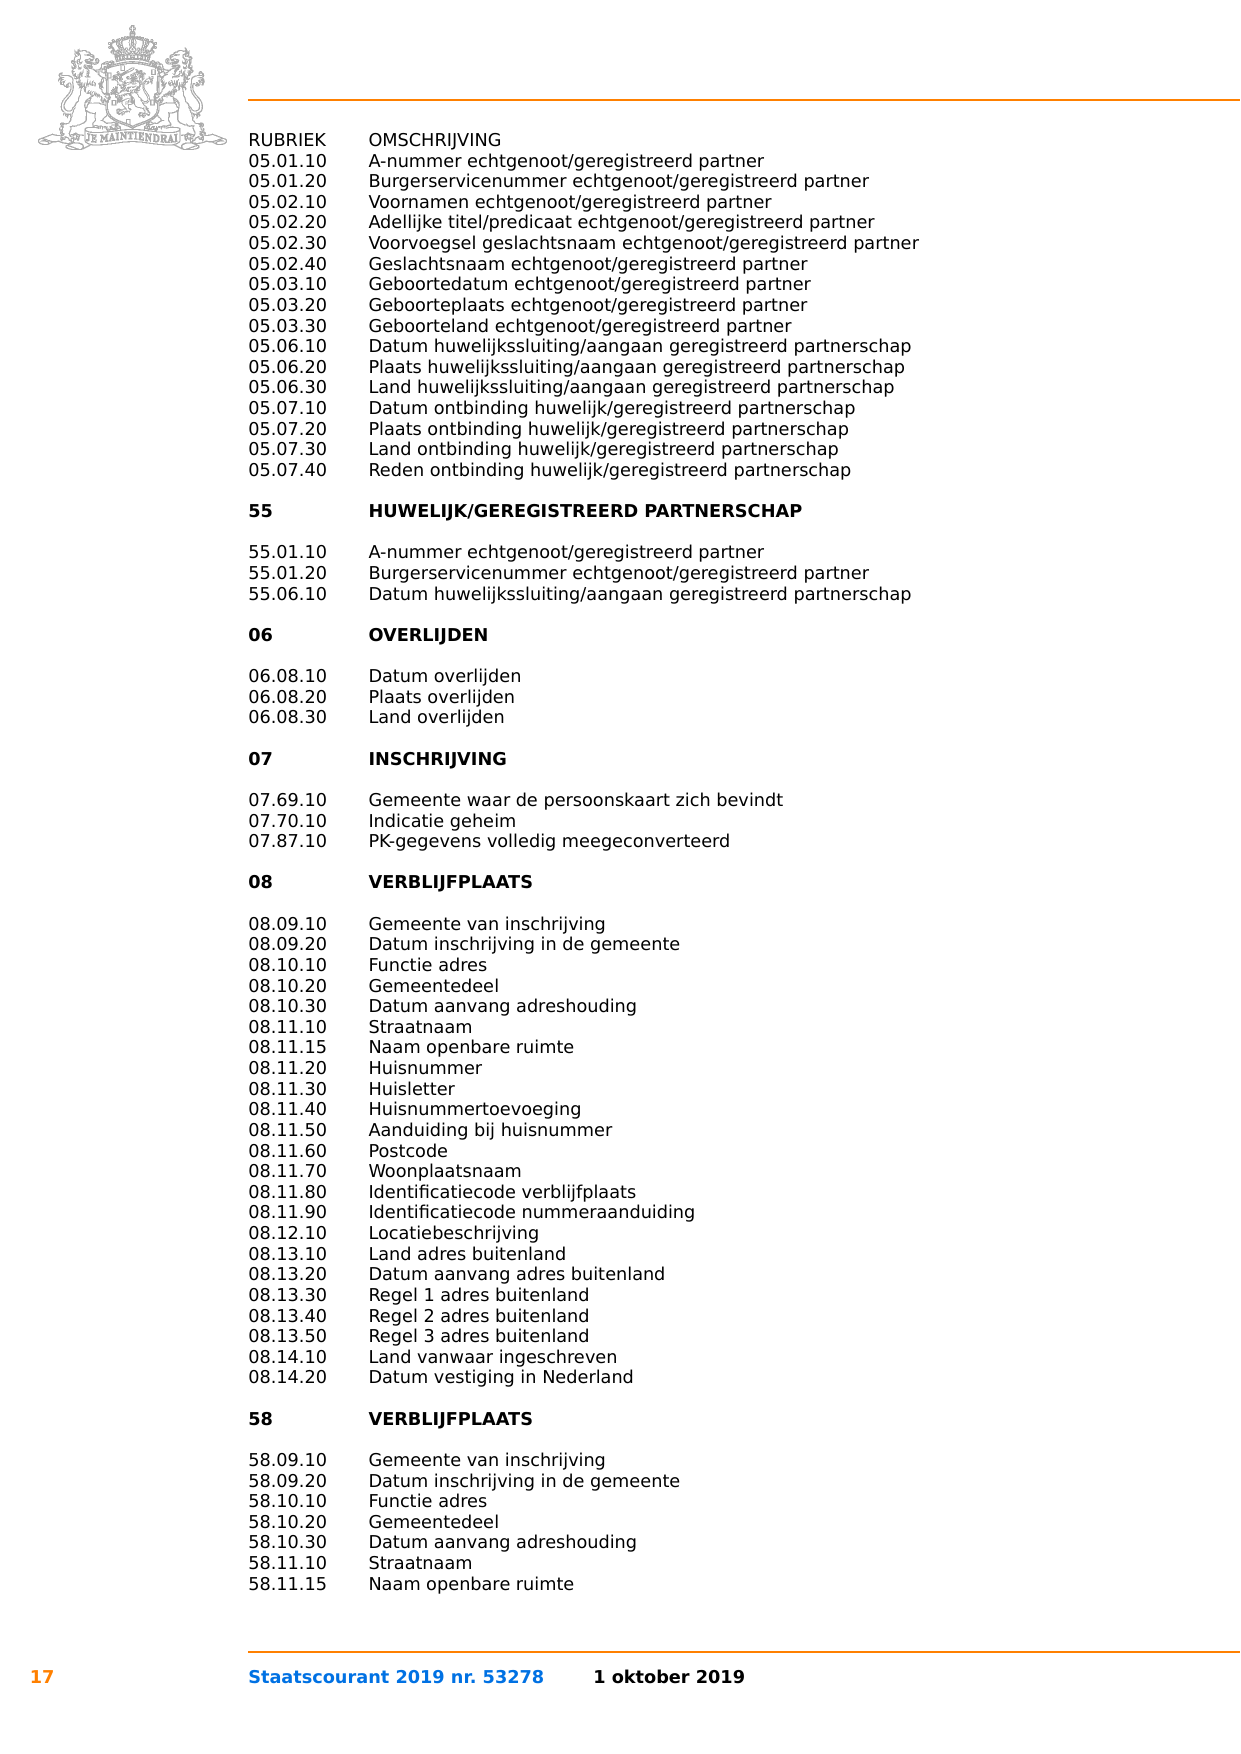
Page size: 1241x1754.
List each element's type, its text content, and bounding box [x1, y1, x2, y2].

table_cell 08 [248, 873, 362, 893]
table_cell 05.02.10 [248, 192, 362, 212]
table_cell 08.11.10 [248, 1017, 362, 1037]
table_cell A-nummer echtgenoot/geregistreerd partner [363, 151, 1163, 171]
table_cell [363, 769, 1163, 790]
table_cell [248, 481, 362, 501]
table_cell Gemeente van inschrijving [363, 1450, 1163, 1471]
table_cell 05.03.20 [248, 295, 362, 316]
table_cell 55 [248, 501, 362, 522]
table_cell 58.09.10 [248, 1450, 362, 1471]
table_cell 58.11.10 [248, 1553, 362, 1574]
table_cell Burgerservicenummer echtgenoot/geregistreerd partner [363, 171, 1163, 192]
table_cell Locatiebeschrijving [363, 1223, 1163, 1244]
table_cell [363, 604, 1163, 625]
table_cell Woonplaatsnaam [363, 1161, 1163, 1182]
table_cell [363, 852, 1163, 872]
table_cell 07.87.10 [248, 831, 362, 852]
table_cell Burgerservicenummer echtgenoot/geregistreerd partner [363, 563, 1163, 584]
table_cell Datum overlijden [363, 666, 1163, 687]
table_cell 05.02.40 [248, 254, 362, 274]
table_cell 58.10.10 [248, 1491, 362, 1512]
table_cell 08.11.90 [248, 1203, 362, 1223]
table_cell 08.14.10 [248, 1347, 362, 1367]
table_cell 08.13.10 [248, 1244, 362, 1264]
table_cell Datum aanvang adres buitenland [363, 1264, 1163, 1285]
table_cell Datum huwelijkssluiting/aangaan geregistreerd partnerschap [363, 584, 1163, 604]
table_cell Identificatiecode verblijfplaats [363, 1182, 1163, 1202]
table_cell 08.12.10 [248, 1223, 362, 1244]
table_cell [363, 646, 1163, 666]
table_cell HUWELIJK/GEREGISTREERD PARTNERSCHAP [363, 501, 1163, 522]
table_cell 05.01.10 [248, 151, 362, 171]
table_cell 58.10.30 [248, 1533, 362, 1553]
table_cell 05.06.30 [248, 378, 362, 398]
table_cell 06.08.10 [248, 666, 362, 687]
table_cell Postcode [363, 1141, 1163, 1161]
table_cell [363, 481, 1163, 501]
table_cell Voornamen echtgenoot/geregistreerd partner [363, 192, 1163, 212]
table_cell 05.02.20 [248, 213, 362, 233]
table_cell 08.11.15 [248, 1038, 362, 1058]
table_cell 05.07.10 [248, 398, 362, 419]
table_cell [363, 1388, 1163, 1409]
table_cell Huisletter [363, 1079, 1163, 1099]
table_cell 08.10.30 [248, 996, 362, 1017]
table_cell Plaats ontbinding huwelijk/geregistreerd partnerschap [363, 419, 1163, 439]
table_cell [248, 893, 362, 914]
table_cell 07 [248, 749, 362, 769]
table_cell Geboortedatum echtgenoot/geregistreerd partner [363, 274, 1163, 295]
table_cell Adellijke titel/predicaat echtgenoot/geregistreerd partner [363, 213, 1163, 233]
table_cell 58 [248, 1409, 362, 1429]
table_cell 05.03.10 [248, 274, 362, 295]
table_cell 08.11.40 [248, 1099, 362, 1120]
table_cell 08.11.60 [248, 1141, 362, 1161]
table_cell Straatnaam [363, 1553, 1163, 1574]
table_cell Datum aanvang adreshouding [363, 996, 1163, 1017]
table_cell 08.13.40 [248, 1306, 362, 1326]
table_cell 58.09.20 [248, 1471, 362, 1491]
picture [38, 25, 227, 150]
table_cell Datum inschrijving in de gemeente [363, 934, 1163, 955]
table_cell Identificatiecode nummeraanduiding [363, 1203, 1163, 1223]
table_cell Naam openbare ruimte [363, 1574, 1163, 1594]
table_cell Land vanwaar ingeschreven [363, 1347, 1163, 1367]
table_cell [363, 522, 1163, 542]
table_cell Regel 3 adres buitenland [363, 1326, 1163, 1347]
table_cell [248, 522, 362, 542]
table_cell [248, 852, 362, 872]
table_cell INSCHRIJVING [363, 749, 1163, 769]
table_cell 08.11.50 [248, 1120, 362, 1141]
table_cell 55.01.20 [248, 563, 362, 584]
table_cell Naam openbare ruimte [363, 1038, 1163, 1058]
table_cell VERBLIJFPLAATS [363, 873, 1163, 893]
table_cell 06.08.30 [248, 708, 362, 728]
table_cell Land ontbinding huwelijk/geregistreerd partnerschap [363, 439, 1163, 460]
table_cell Datum vestiging in Nederland [363, 1368, 1163, 1388]
table_cell Land huwelijkssluiting/aangaan geregistreerd partnerschap [363, 378, 1163, 398]
table_cell [363, 893, 1163, 914]
table_cell 08.14.20 [248, 1368, 362, 1388]
table_cell Huisnummer [363, 1058, 1163, 1079]
table_cell Reden ontbinding huwelijk/geregistreerd partnerschap [363, 460, 1163, 481]
table_cell Land overlijden [363, 708, 1163, 728]
table_cell Plaats overlijden [363, 687, 1163, 707]
table_cell 08.09.20 [248, 934, 362, 955]
table_cell 58.10.20 [248, 1512, 362, 1532]
table_cell 08.11.70 [248, 1161, 362, 1182]
table_cell Aanduiding bij huisnummer [363, 1120, 1163, 1141]
table_cell Plaats huwelijkssluiting/aangaan geregistreerd partnerschap [363, 357, 1163, 377]
table_cell 08.11.20 [248, 1058, 362, 1079]
table_cell 08.13.50 [248, 1326, 362, 1347]
table_cell 05.07.40 [248, 460, 362, 481]
table_cell 08.11.80 [248, 1182, 362, 1202]
table_cell Gemeentedeel [363, 976, 1163, 996]
table_cell 08.13.30 [248, 1285, 362, 1306]
table_cell Datum aanvang adreshouding [363, 1533, 1163, 1553]
table_cell 05.01.20 [248, 171, 362, 192]
table_cell 07.70.10 [248, 811, 362, 831]
table_cell 08.10.20 [248, 976, 362, 996]
table_cell Voorvoegsel geslachtsnaam echtgenoot/geregistreerd partner [363, 233, 1163, 254]
table_cell 05.03.30 [248, 316, 362, 336]
table_cell Datum huwelijkssluiting/aangaan geregistreerd partnerschap [363, 336, 1163, 357]
table_cell OVERLIJDEN [363, 625, 1163, 646]
table_cell PK-gegevens volledig meegeconverteerd [363, 831, 1163, 852]
table_cell Regel 2 adres buitenland [363, 1306, 1163, 1326]
table_cell 06.08.20 [248, 687, 362, 707]
table_cell Geslachtsnaam echtgenoot/geregistreerd partner [363, 254, 1163, 274]
table_cell [248, 728, 362, 749]
table_cell A-nummer echtgenoot/geregistreerd partner [363, 543, 1163, 563]
table_cell [248, 1429, 362, 1450]
table_cell Gemeente van inschrijving [363, 914, 1163, 934]
table_cell 08.11.30 [248, 1079, 362, 1099]
table_cell 05.07.30 [248, 439, 362, 460]
table_cell Regel 1 adres buitenland [363, 1285, 1163, 1306]
table_cell Geboorteplaats echtgenoot/geregistreerd partner [363, 295, 1163, 316]
table_cell 05.06.20 [248, 357, 362, 377]
table_cell [248, 646, 362, 666]
table_cell 55.06.10 [248, 584, 362, 604]
table_cell [248, 604, 362, 625]
table_cell Functie adres [363, 955, 1163, 976]
table_cell Datum inschrijving in de gemeente [363, 1471, 1163, 1491]
table_cell 07.69.10 [248, 790, 362, 811]
table_cell Indicatie geheim [363, 811, 1163, 831]
table_cell Huisnummertoevoeging [363, 1099, 1163, 1120]
table_cell Land adres buitenland [363, 1244, 1163, 1264]
table_cell 06 [248, 625, 362, 646]
table_cell 08.09.10 [248, 914, 362, 934]
table_cell Datum ontbinding huwelijk/geregistreerd partnerschap [363, 398, 1163, 419]
table_cell 58.11.15 [248, 1574, 362, 1594]
table_cell Gemeentedeel [363, 1512, 1163, 1532]
table_header RUBRIEK [248, 130, 362, 151]
table_cell 05.02.30 [248, 233, 362, 254]
table_cell [363, 1429, 1163, 1450]
table_cell 05.06.10 [248, 336, 362, 357]
table_cell VERBLIJFPLAATS [363, 1409, 1163, 1429]
table_header OMSCHRIJVING [363, 130, 1163, 151]
table_cell 08.13.20 [248, 1264, 362, 1285]
table_cell [248, 1388, 362, 1409]
table_cell Functie adres [363, 1491, 1163, 1512]
table_cell [363, 728, 1163, 749]
table_cell Straatnaam [363, 1017, 1163, 1037]
table_cell 08.10.10 [248, 955, 362, 976]
table_cell Geboorteland echtgenoot/geregistreerd partner [363, 316, 1163, 336]
table_cell Gemeente waar de persoonskaart zich bevindt [363, 790, 1163, 811]
table_cell 55.01.10 [248, 543, 362, 563]
table_cell [248, 769, 362, 790]
table_cell 05.07.20 [248, 419, 362, 439]
